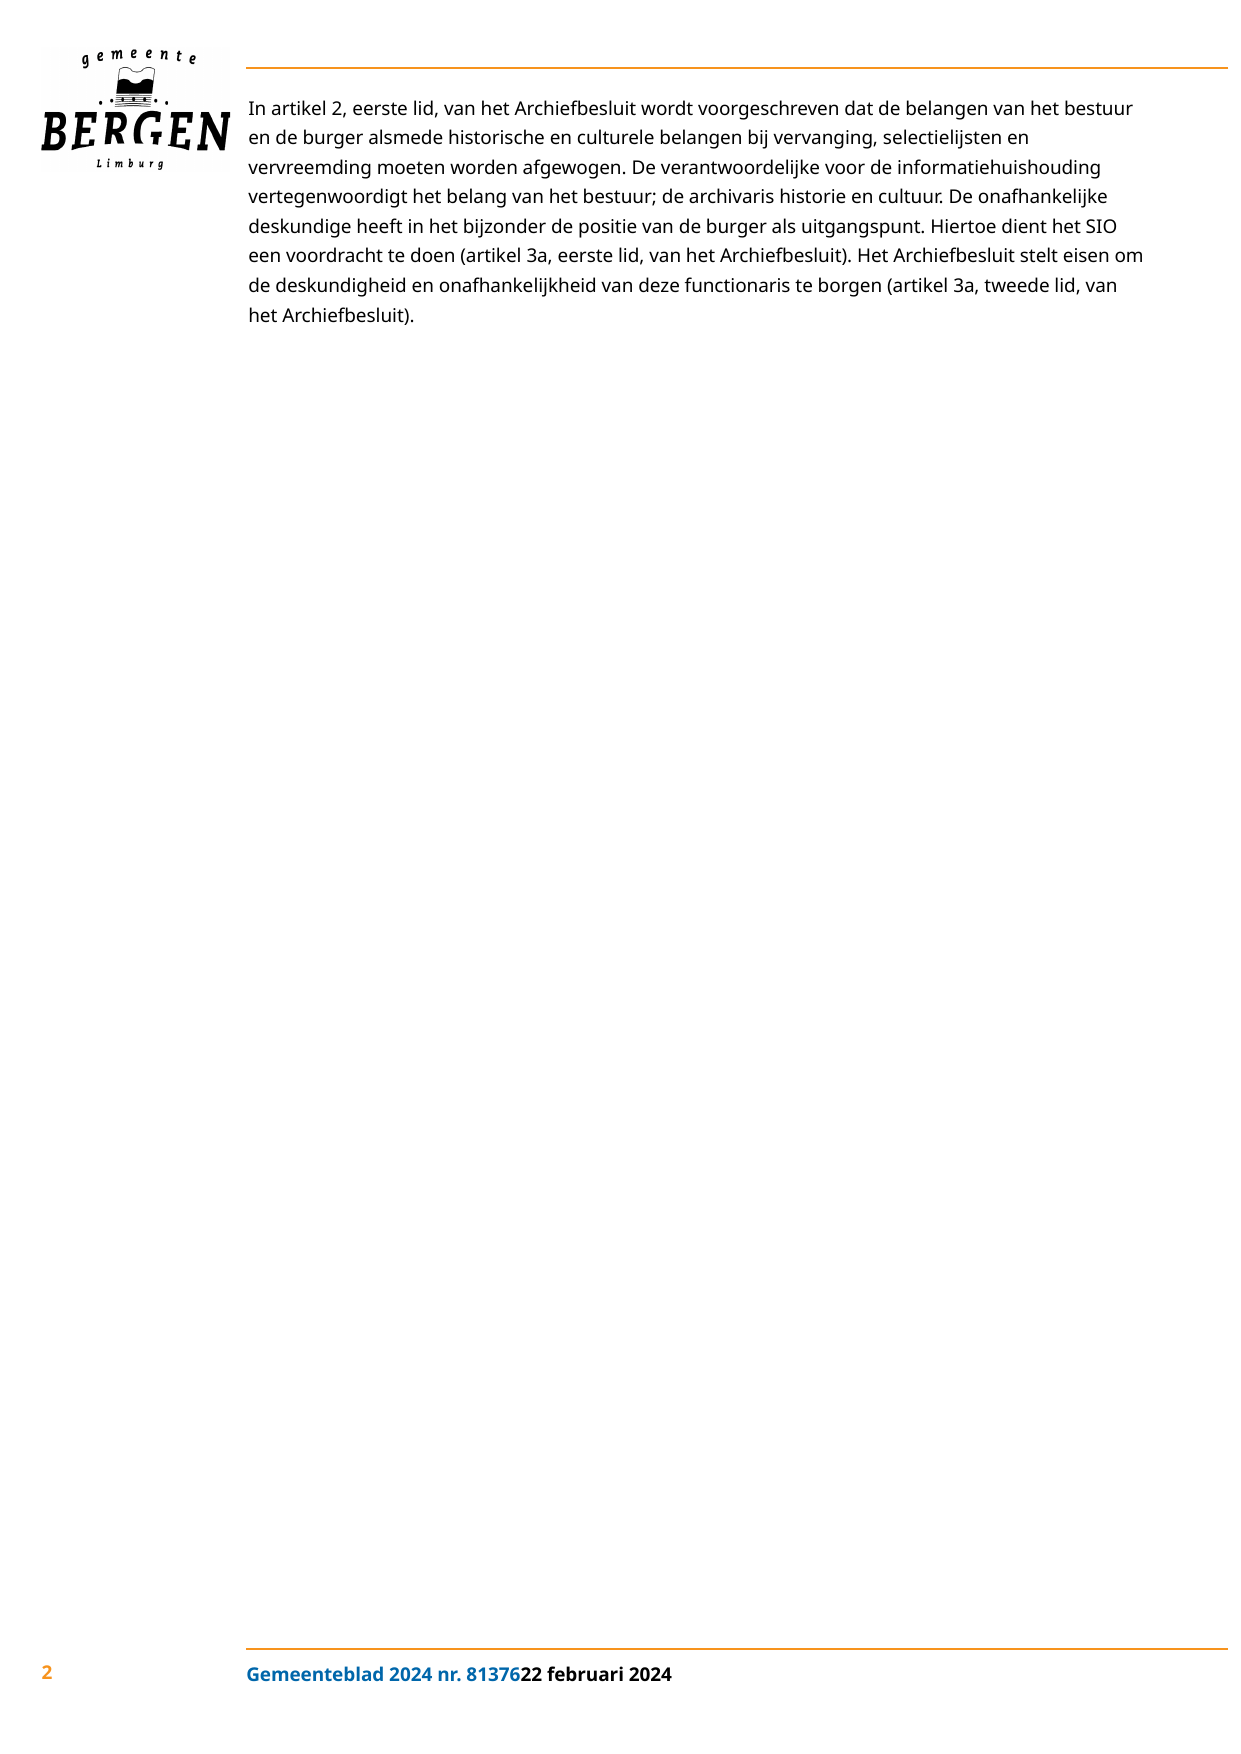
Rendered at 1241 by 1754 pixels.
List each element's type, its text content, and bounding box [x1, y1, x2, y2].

picture [41, 47, 231, 172]
text In artikel 2, eerste lid, van het Archiefbesluit wordt voorgeschreven dat de belangen van het bestuur en de burger alsmede historische en culturele belangen bij vervanging, selectielijsten en vervreemding moeten worden afgewogen. De verantwoordelijke voor de informatiehuishouding vertegenwoordigt het belang van het bestuur; de archivaris historie en cultuur. De onafhankelijke deskundige heeft in het bijzonder de positie van de burger als uitgangspunt. Hiertoe dient het SIO een voordracht te doen (artikel 3a, eerste lid, van het Archiefbesluit). Het Archiefbesluit stelt eisen om de deskundigheid en onafhankelijkheid van deze functionaris te borgen (artikel 3a, tweede lid, van het Archiefbesluit). [248, 95, 1152, 328]
